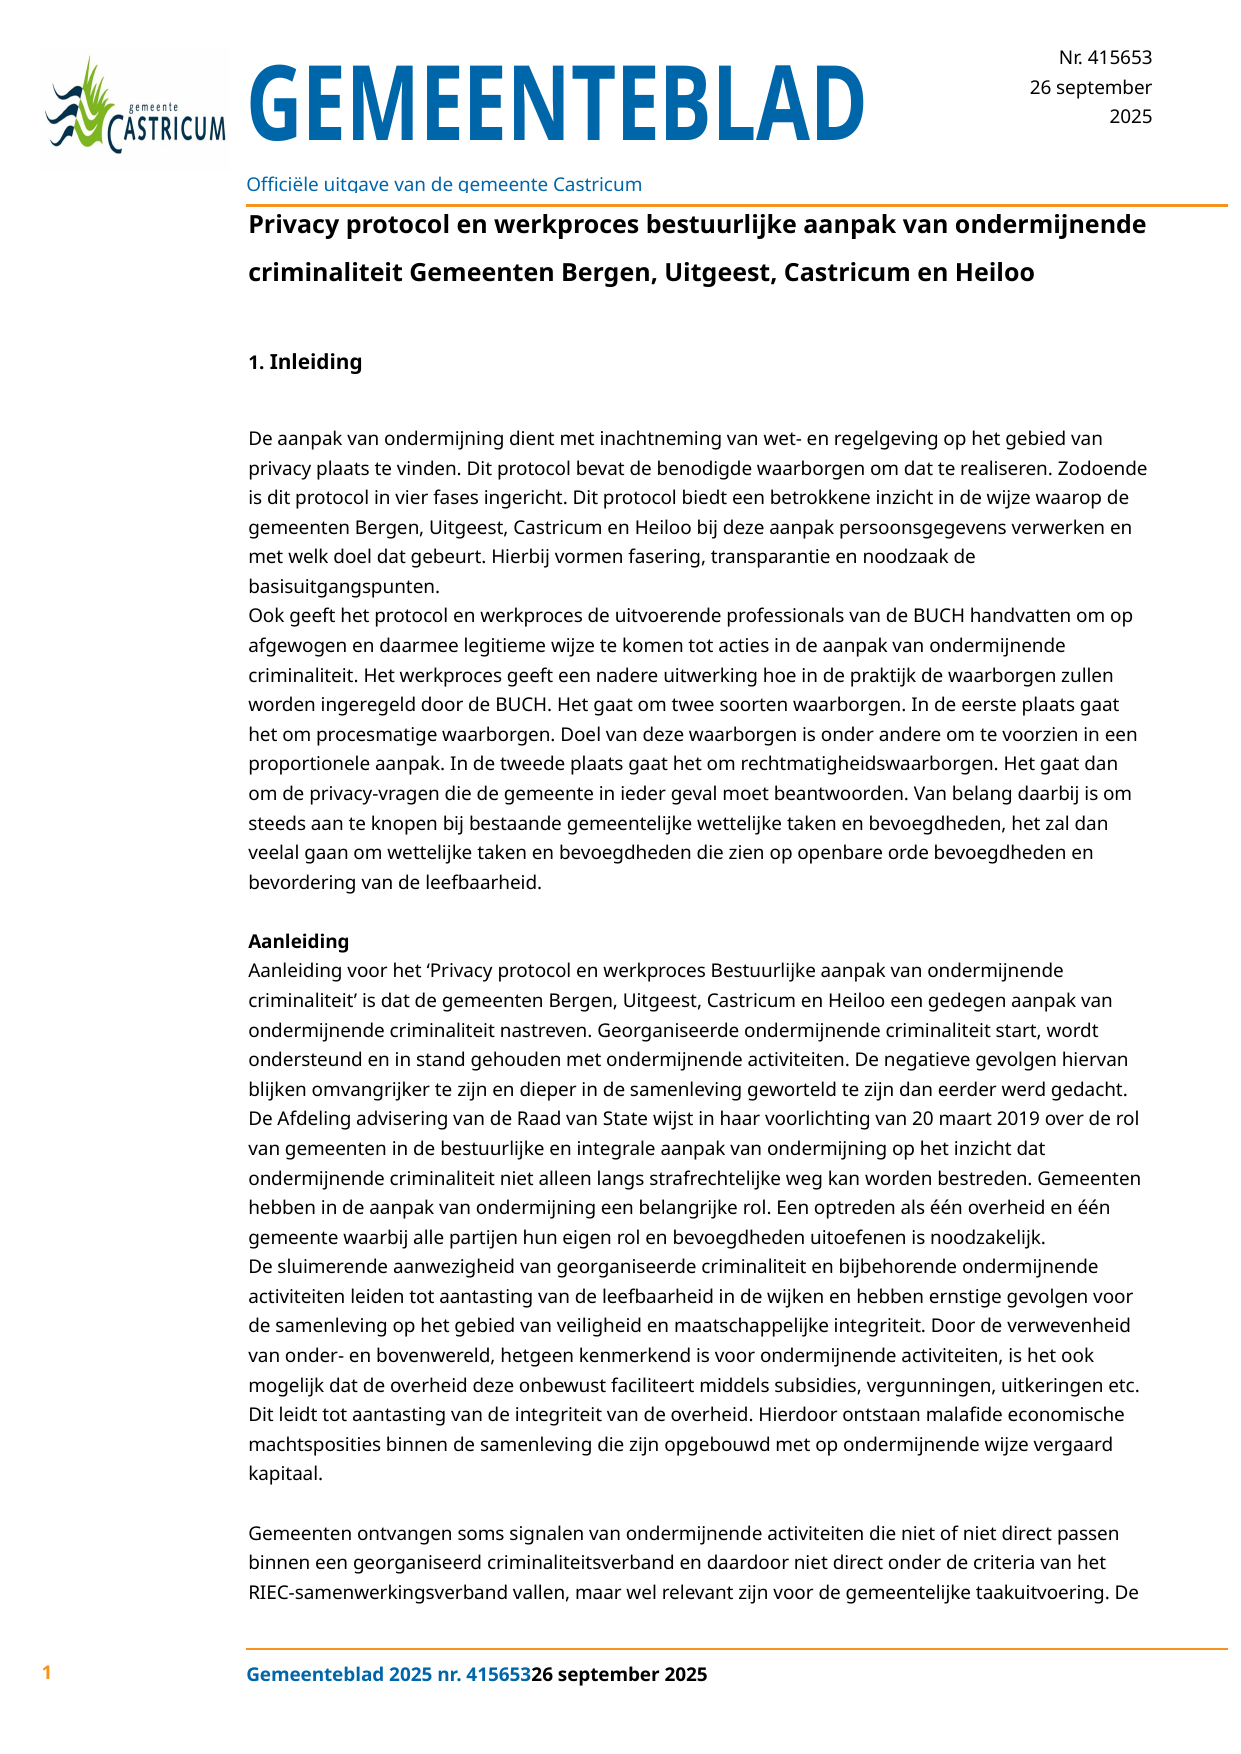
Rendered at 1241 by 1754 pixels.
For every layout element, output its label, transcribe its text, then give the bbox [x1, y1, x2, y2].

text Aanleiding [248, 928, 1152, 954]
picture [41, 47, 231, 172]
text 1. Inleiding [248, 347, 1152, 376]
text Aanleiding voor het ‘Privacy protocol en werkproces Bestuurlijke aanpak van ondermijnende criminaliteit’ is dat de gemeenten Bergen, Uitgeest, Castricum en Heiloo een gedegen aanpak van ondermijnende criminaliteit nastreven. Georganiseerde ondermijnende criminaliteit start, wordt ondersteund en in stand gehouden met ondermijnende activiteiten. De negatieve gevolgen hiervan blijken omvangrijker te zijn en dieper in de samenleving geworteld te zijn dan eerder werd gedacht. De Afdeling advisering van de Raad van State wijst in haar voorlichting van 20 maart 2019 over de rol van gemeenten in de bestuurlijke en integrale aanpak van ondermijning op het inzicht dat ondermijnende criminaliteit niet alleen langs strafrechtelijke weg kan worden bestreden. Gemeenten hebben in de aanpak van ondermijning een belangrijke rol. Een optreden als één overheid en één gemeente waarbij alle partijen hun eigen rol en bevoegdheden uitoefenen is noodzakelijk. [248, 958, 1152, 1250]
text Ook geeft het protocol en werkproces de uitvoerende professionals van de BUCH handvatten om op afgewogen en daarmee legitieme wijze te komen tot acties in de aanpak van ondermijnende criminaliteit. Het werkproces geeft een nadere uitwerking hoe in de praktijk de waarborgen zullen worden ingeregeld door de BUCH. Het gaat om twee soorten waarborgen. In de eerste plaats gaat het om procesmatige waarborgen. Doel van deze waarborgen is onder andere om te voorzien in een proportionele aanpak. In de tweede plaats gaat het om rechtmatigheidswaarborgen. Het gaat dan om de privacy-vragen die de gemeente in ieder geval moet beantwoorden. Van belang daarbij is om steeds aan te knopen bij bestaande gemeentelijke wettelijke taken en bevoegdheden, het zal dan veelal gaan om wettelijke taken en bevoegdheden die zien op openbare orde bevoegdheden en bevordering van de leefbaarheid. [248, 603, 1152, 895]
text Privacy protocol en werkproces bestuurlijke aanpak van ondermijnende criminaliteit Gemeenten Bergen, Uitgeest, Castricum en Heiloo [248, 207, 1152, 288]
text De sluimerende aanwezigheid van georganiseerde criminaliteit en bijbehorende ondermijnende activiteiten leiden tot aantasting van de leefbaarheid in de wijken en hebben ernstige gevolgen voor de samenleving op het gebied van veiligheid en maatschappelijke integriteit. Door de verwevenheid van onder- en bovenwereld, hetgeen kenmerkend is voor ondermijnende activiteiten, is het ook mogelijk dat de overheid deze onbewust faciliteert middels subsidies, vergunningen, uitkeringen etc. Dit leidt tot aantasting van de integriteit van de overheid. Hierdoor ontstaan malafide economische machtsposities binnen de samenleving die zijn opgebouwd met op ondermijnende wijze vergaard kapitaal. [248, 1253, 1152, 1486]
text Gemeenten ontvangen soms signalen van ondermijnende activiteiten die niet of niet direct passen binnen een georganiseerd criminaliteitsverband en daardoor niet direct onder de criteria van het RIEC-samenwerkingsverband vallen, maar wel relevant zijn voor de gemeentelijke taakuitvoering. De [248, 1520, 1152, 1605]
text De aanpak van ondermijning dient met inachtneming van wet- en regelgeving op het gebied van privacy plaats te vinden. Dit protocol bevat de benodigde waarborgen om dat te realiseren. Zodoende is dit protocol in vier fases ingericht. Dit protocol biedt een betrokkene inzicht in de wijze waarop de gemeenten Bergen, Uitgeest, Castricum en Heiloo bij deze aanpak persoonsgegevens verwerken en met welk doel dat gebeurt. Hierbij vormen fasering, transparantie en noodzaak de basisuitgangspunten. [248, 425, 1152, 599]
